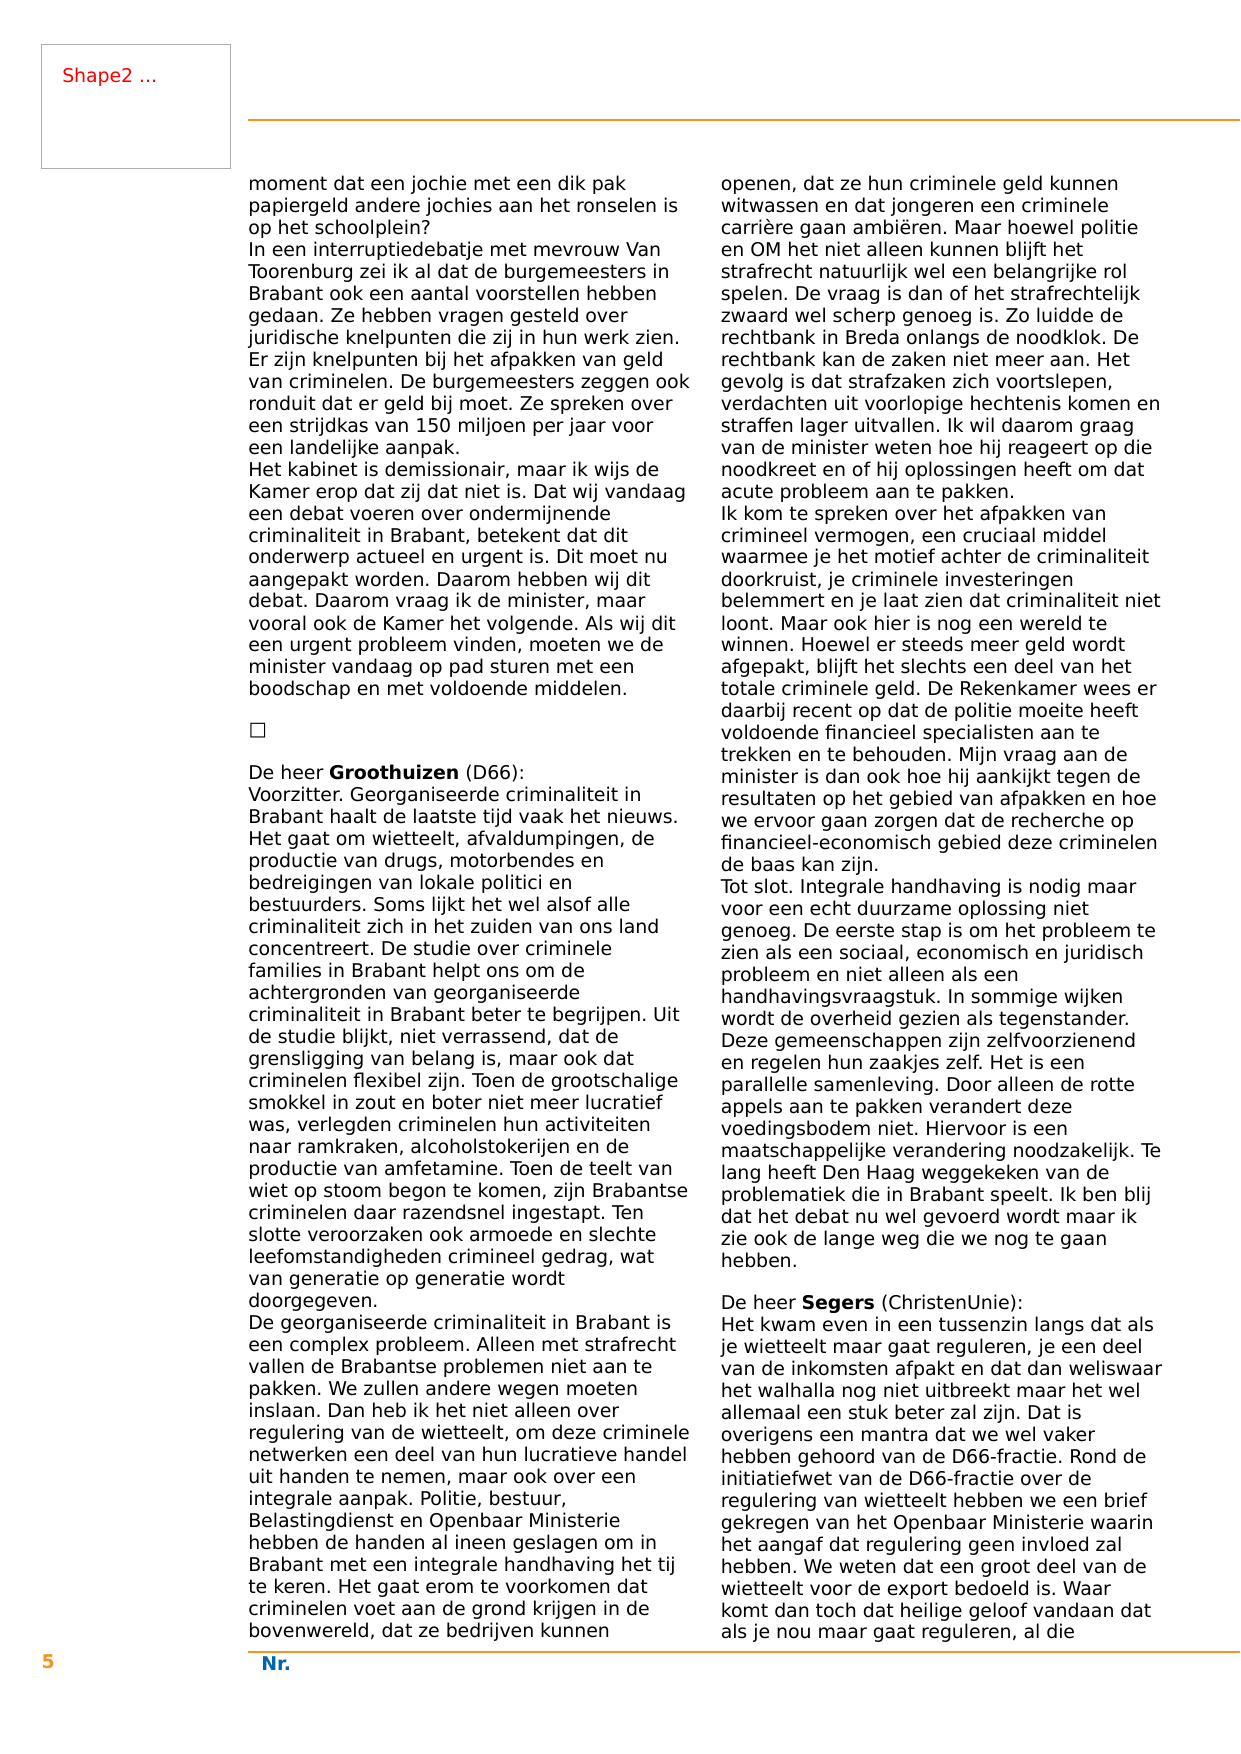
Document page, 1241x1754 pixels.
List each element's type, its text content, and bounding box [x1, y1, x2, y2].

text Voorzitter. Georganiseerde criminaliteit in Brabant haalt de laatste tijd vaak het nieuws. Het gaat om wietteelt, afvaldumpingen, de productie van drugs, motorbendes en bedreigingen van lokale politici en bestuurders. Soms lijkt het wel alsof alle criminaliteit zich in het zuiden van ons land concentreert. De studie over criminele families in Brabant helpt ons om de achtergronden van georganiseerde criminaliteit in Brabant beter te begrijpen. Uit de studie blijkt, niet verrassend, dat de grensligging van belang is, maar ook dat criminelen flexibel zijn. Toen de grootschalige smokkel in zout en boter niet meer lucratief was, verlegden criminelen hun activiteiten naar ramkraken, alcoholstokerijen en de productie van amfetamine. Toen de teelt van wiet op stoom begon te komen, zijn Brabantse criminelen daar razendsnel ingestapt. Ten slotte veroorzaken ook armoede en slechte leefomstandigheden crimineel gedrag, wat van generatie op generatie wordt doorgegeven. [248, 784, 691, 1312]
text Het kwam even in een tussenzin langs dat als je wietteelt maar gaat reguleren, je een deel van de inkomsten afpakt en dat dan weliswaar het walhalla nog niet uitbreekt maar het wel allemaal een stuk beter zal zijn. Dat is overigens een mantra dat we wel vaker hebben gehoord van de D66-fractie. Rond de initiatiefwet van de D66-fractie over de regulering van wietteelt hebben we een brief gekregen van het Openbaar Ministerie waarin het aangaf dat regulering geen invloed zal hebben. We weten dat een groot deel van de wietteelt voor de export bedoeld is. Waar komt dan toch dat heilige geloof vandaan dat als je nou maar gaat reguleren, al die [721, 1314, 1163, 1643]
text De heer Segers (ChristenUnie): [721, 1292, 1163, 1314]
text Tot slot. Integrale handhaving is nodig maar voor een echt duurzame oplossing niet genoeg. De eerste stap is om het probleem te zien als een sociaal, economisch en juridisch probleem en niet alleen als een handhavingsvraagstuk. In sommige wijken wordt de overheid gezien als tegenstander. Deze gemeenschappen zijn zelfvoorzienend en regelen hun zaakjes zelf. Het is een parallelle samenleving. Door alleen de rotte appels aan te pakken verandert deze voedingsbodem niet. Hiervoor is een maatschappelijke verandering noodzakelijk. Te lang heeft Den Haag weggekeken van de problematiek die in Brabant speelt. Ik ben blij dat het debat nu wel gevoerd wordt maar ik zie ook de lange weg die we nog te gaan hebben. [721, 876, 1163, 1272]
text ⬜ [248, 720, 691, 742]
text Ik kom te spreken over het afpakken van crimineel vermogen, een cruciaal middel waarmee je het motief achter de criminaliteit doorkruist, je criminele investeringen belemmert en je laat zien dat criminaliteit niet loont. Maar ook hier is nog een wereld te winnen. Hoewel er steeds meer geld wordt afgepakt, blijft het slechts een deel van het totale criminele geld. De Rekenkamer wees er daarbij recent op dat de politie moeite heeft voldoende financieel specialisten aan te trekken en te behouden. Mijn vraag aan de minister is dan ook hoe hij aankijkt tegen de resultaten op het gebied van afpakken en hoe we ervoor gaan zorgen dat de recherche op financieel-economisch gebied deze criminelen de baas kan zijn. [721, 502, 1163, 876]
text Het kabinet is demissionair, maar ik wijs de Kamer erop dat zij dat niet is. Dat wij vandaag een debat voeren over ondermijnende criminaliteit in Brabant, betekent dat dit onderwerp actueel en urgent is. Dit moet nu aangepakt worden. Daarom hebben wij dit debat. Daarom vraag ik de minister, maar vooral ook de Kamer het volgende. Als wij dit een urgent probleem vinden, moeten we de minister vandaag op pad sturen met een boodschap en met voldoende middelen. [248, 458, 691, 700]
text De heer Groothuizen (D66): [248, 762, 691, 784]
text In een interruptiedebatje met mevrouw Van Toorenburg zei ik al dat de burgemeesters in Brabant ook een aantal voorstellen hebben gedaan. Ze hebben vragen gesteld over juridische knelpunten die zij in hun werk zien. Er zijn knelpunten bij het afpakken van geld van criminelen. De burgemeesters zeggen ook ronduit dat er geld bij moet. Ze spreken over een strijdkas van 150 miljoen per jaar voor een landelijke aanpak. [248, 239, 691, 458]
text openen, dat ze hun criminele geld kunnen witwassen en dat jongeren een criminele carrière gaan ambiëren. Maar hoewel politie en OM het niet alleen kunnen blijft het strafrecht natuurlijk wel een belangrijke rol spelen. De vraag is dan of het strafrechtelijk zwaard wel scherp genoeg is. Zo luidde de rechtbank in Breda onlangs de noodklok. De rechtbank kan de zaken niet meer aan. Het gevolg is dat strafzaken zich voortslepen, verdachten uit voorlopige hechtenis komen en straffen lager uitvallen. Ik wil daarom graag van de minister weten hoe hij reageert op die noodkreet en of hij oplossingen heeft om dat acute probleem aan te pakken. [721, 173, 1163, 502]
text De georganiseerde criminaliteit in Brabant is een complex probleem. Alleen met strafrecht vallen de Brabantse problemen niet aan te pakken. We zullen andere wegen moeten inslaan. Dan heb ik het niet alleen over regulering van de wietteelt, om deze criminele netwerken een deel van hun lucratieve handel uit handen te nemen, maar ook over een integrale aanpak. Politie, bestuur, Belastingdienst en Openbaar Ministerie hebben de handen al ineen geslagen om in Brabant met een integrale handhaving het tij te keren. Het gaat erom te voorkomen dat criminelen voet aan de grond krijgen in de bovenwereld, dat ze bedrijven kunnen [248, 1312, 691, 1641]
text moment dat een jochie met een dik pak papiergeld andere jochies aan het ronselen is op het schoolplein? [248, 173, 691, 239]
